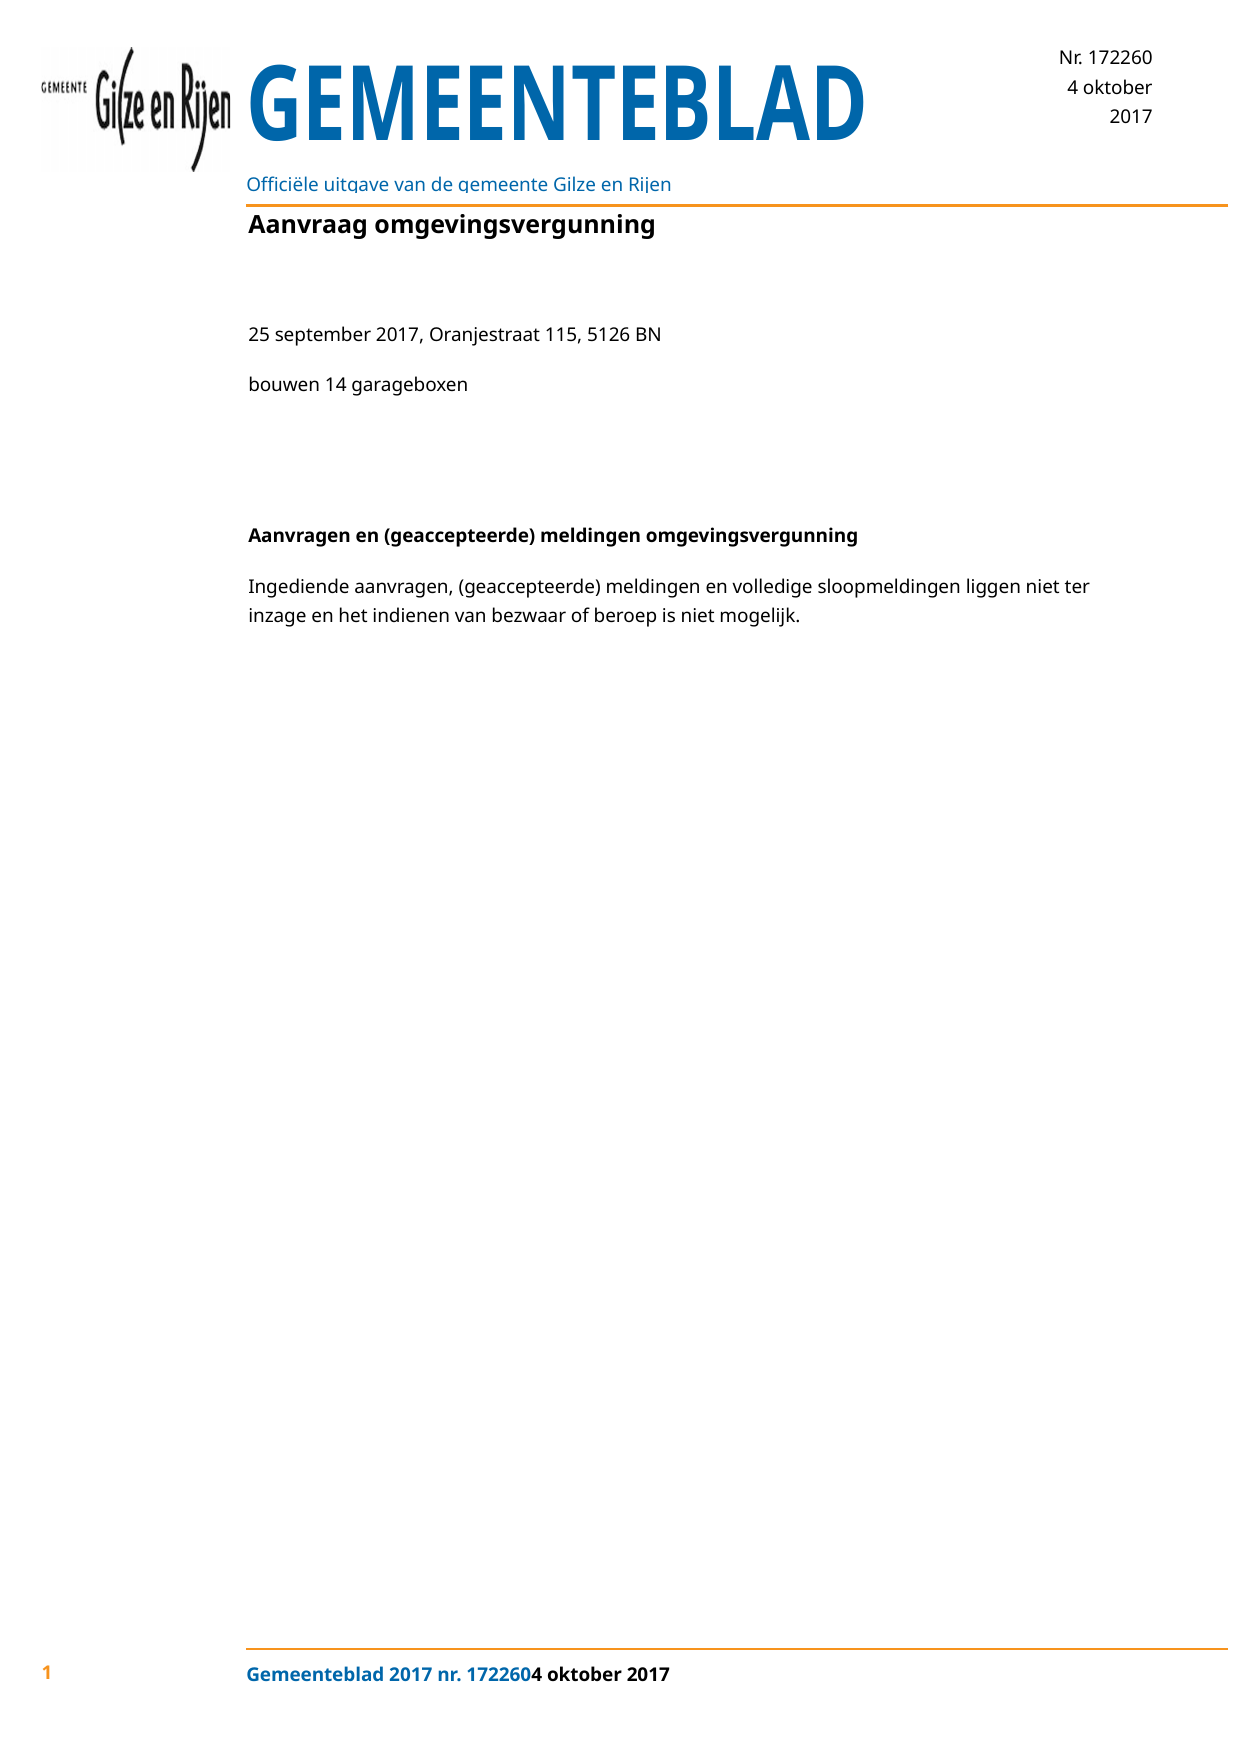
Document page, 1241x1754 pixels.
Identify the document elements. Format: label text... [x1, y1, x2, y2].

text bouwen 14 garageboxen [248, 371, 1152, 397]
text Aanvragen en (geaccepteerde) meldingen omgevingsvergunning [248, 522, 1152, 548]
picture [41, 47, 231, 172]
text Ingediende aanvragen, (geaccepteerde) meldingen en volledige sloopmeldingen liggen niet ter inzage en het indienen van bezwaar of beroep is niet mogelijk. [248, 573, 1152, 628]
text 25 september 2017, Oranjestraat 115, 5126 BN [248, 321, 1152, 346]
text Aanvraag omgevingsvergunning [248, 207, 1152, 241]
